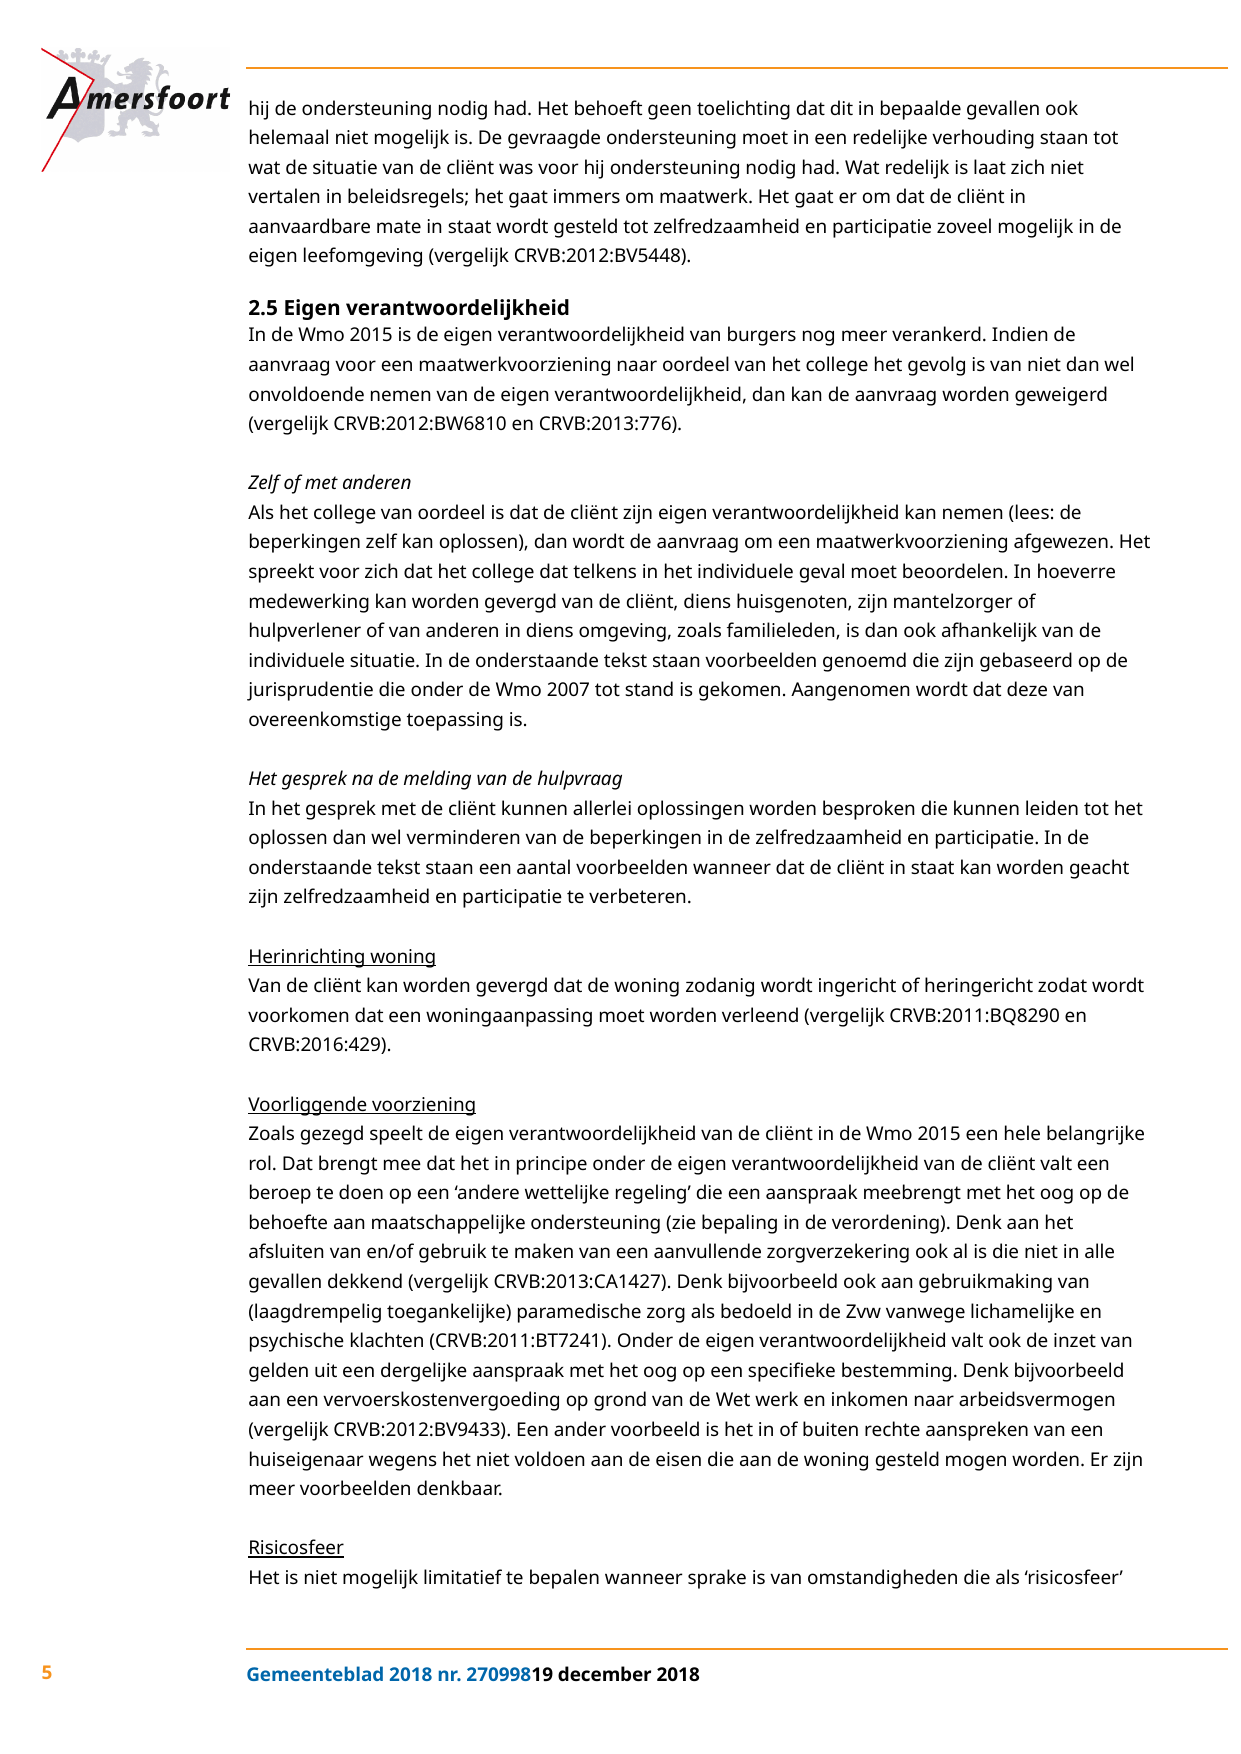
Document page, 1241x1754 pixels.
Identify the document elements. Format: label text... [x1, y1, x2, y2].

text Het gesprek na de melding van de hulpvraag [248, 765, 1152, 791]
text Het is niet mogelijk limitatief te bepalen wanneer sprake is van omstandigheden die als ‘risicosfeer’ [248, 1564, 1152, 1590]
text In het gesprek met de cliënt kunnen allerlei oplossingen worden besproken die kunnen leiden tot het oplossen dan wel verminderen van de beperkingen in de zelfredzaamheid en participatie. In de onderstaande tekst staan een aantal voorbeelden wanneer dat de cliënt in staat kan worden geacht zijn zelfredzaamheid en participatie te verbeteren. [248, 795, 1152, 909]
text 2.5 Eigen verantwoordelijkheid [248, 293, 1152, 322]
text Risicosfeer [248, 1534, 1152, 1560]
text In de Wmo 2015 is de eigen verantwoordelijkheid van burgers nog meer verankerd. Indien de aanvraag voor een maatwerkvoorziening naar oordeel van het college het gevolg is van niet dan wel onvoldoende nemen van de eigen verantwoordelijkheid, dan kan de aanvraag worden geweigerd (vergelijk CRVB:2012:BW6810 en CRVB:2013:776). [248, 322, 1152, 436]
text Zelf of met anderen [248, 469, 1152, 495]
picture [41, 47, 231, 172]
text Voorliggende voorziening [248, 1091, 1152, 1116]
text Van de cliënt kan worden gevergd dat de woning zodanig wordt ingericht of heringericht zodat wordt voorkomen dat een woningaanpassing moet worden verleend (vergelijk CRVB:2011:BQ8290 en CRVB:2016:429). [248, 972, 1152, 1057]
text hij de ondersteuning nodig had. Het behoeft geen toelichting dat dit in bepaalde gevallen ook helemaal niet mogelijk is. De gevraagde ondersteuning moet in een redelijke verhouding staan tot wat de situatie van de cliënt was voor hij ondersteuning nodig had. Wat redelijk is laat zich niet vertalen in beleidsregels; het gaat immers om maatwerk. Het gaat er om dat de cliënt in aanvaardbare mate in staat wordt gesteld tot zelfredzaamheid en participatie zoveel mogelijk in de eigen leefomgeving (vergelijk CRVB:2012:BV5448). [248, 95, 1152, 268]
text Zoals gezegd speelt de eigen verantwoordelijkheid van de cliënt in de Wmo 2015 een hele belangrijke rol. Dat brengt mee dat het in principe onder de eigen verantwoordelijkheid van de cliënt valt een beroep te doen op een ‘andere wettelijke regeling’ die een aanspraak meebrengt met het oog op de behoefte aan maatschappelijke ondersteuning (zie bepaling in de verordening). Denk aan het afsluiten van en/of gebruik te maken van een aanvullende zorgverzekering ook al is die niet in alle gevallen dekkend (vergelijk CRVB:2013:CA1427). Denk bijvoorbeeld ook aan gebruikmaking van (laagdrempelig toegankelijke) paramedische zorg als bedoeld in de Zvw vanwege lichamelijke en psychische klachten (CRVB:2011:BT7241). Onder de eigen verantwoordelijkheid valt ook de inzet van gelden uit een dergelijke aanspraak met het oog op een specifieke bestemming. Denk bijvoorbeeld aan een vervoerskostenvergoeding op grond van de Wet werk en inkomen naar arbeidsvermogen (vergelijk CRVB:2012:BV9433). Een ander voorbeeld is het in of buiten rechte aanspreken van een huiseigenaar wegens het niet voldoen aan de eisen die aan de woning gesteld mogen worden. Er zijn meer voorbeelden denkbaar. [248, 1120, 1152, 1501]
text Herinrichting woning [248, 943, 1152, 968]
text Als het college van oordeel is dat de cliënt zijn eigen verantwoordelijkheid kan nemen (lees: de beperkingen zelf kan oplossen), dan wordt de aanvraag om een maatwerkvoorziening afgewezen. Het spreekt voor zich dat het college dat telkens in het individuele geval moet beoordelen. In hoeverre medewerking kan worden gevergd van de cliënt, diens huisgenoten, zijn mantelzorger of hulpverlener of van anderen in diens omgeving, zoals familieleden, is dan ook afhankelijk van de individuele situatie. In de onderstaande tekst staan voorbeelden genoemd die zijn gebaseerd op de jurisprudentie die onder de Wmo 2007 tot stand is gekomen. Aangenomen wordt dat deze van overeenkomstige toepassing is. [248, 499, 1152, 732]
